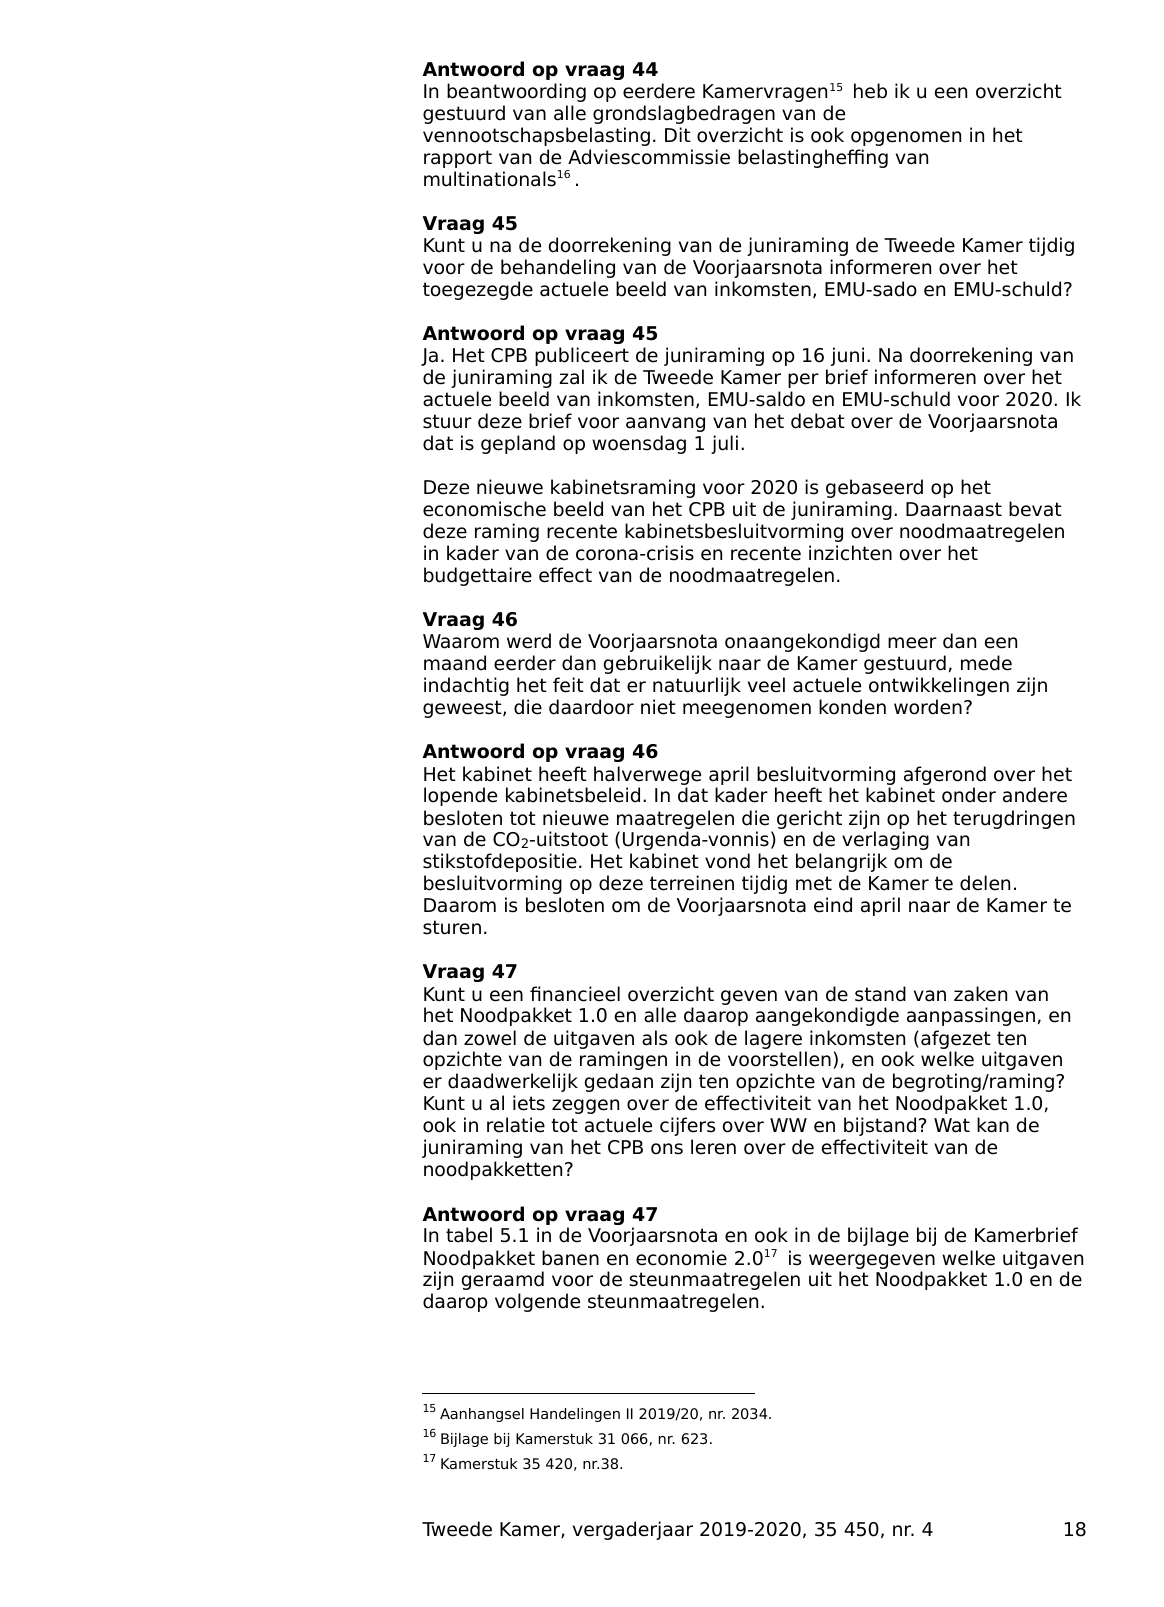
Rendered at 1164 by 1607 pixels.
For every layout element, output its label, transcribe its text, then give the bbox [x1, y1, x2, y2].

text Het kabinet heeft halverwege april besluitvorming afgerond over het lopende kabinetsbeleid. In dat kader heeft het kabinet onder andere besloten tot nieuwe maatregelen die gericht zijn op het terugdringen van de CO2-uitstoot (Urgenda-vonnis) en de verlaging van stikstofdepositie. Het kabinet vond het belangrijk om de besluitvorming op deze terreinen tijdig met de Kamer te delen. Daarom is besloten om de Voorjaarsnota eind april naar de Kamer te sturen. [422, 763, 1087, 939]
subtitle Antwoord op vraag 45 [422, 323, 1087, 345]
subtitle Antwoord op vraag 44 [422, 59, 1087, 81]
text Aanhangsel Handelingen II 2019/20, nr. 2034. [422, 1402, 1087, 1424]
text Ja. Het CPB publiceert de juniraming op 16 juni. Na doorrekening van de juniraming zal ik de Tweede Kamer per brief informeren over het actuele beeld van inkomsten, EMU-saldo en EMU-schuld voor 2020. Ik stuur deze brief voor aanvang van het debat over de Voorjaarsnota dat is gepland op woensdag 1 juli. [422, 345, 1087, 455]
subtitle Antwoord op vraag 47 [422, 1203, 1087, 1225]
text Bijlage bij Kamerstuk 31 066, nr. 623. [422, 1427, 1087, 1449]
text In tabel 5.1 in de Voorjaarsnota en ook in de bijlage bij de Kamerbrief Noodpakket banen en economie 2.0 is weergegeven welke uitgaven zijn geraamd voor de steunmaatregelen uit het Noodpakket 1.0 en de daarop volgende steunmaatregelen. [422, 1225, 1087, 1313]
subtitle Vraag 45 [422, 213, 1087, 235]
subtitle Vraag 46 [422, 609, 1087, 631]
text In beantwoording op eerdere Kamervragen heb ik u een overzicht gestuurd van alle grondslagbedragen van de vennootschapsbelasting. Dit overzicht is ook opgenomen in het rapport van de Adviescommissie belastingheffing van multinationals. [422, 81, 1087, 191]
text Waarom werd de Voorjaarsnota onaangekondigd meer dan een maand eerder dan gebruikelijk naar de Kamer gestuurd, mede indachtig het feit dat er natuurlijk veel actuele ontwikkelingen zijn geweest, die daardoor niet meegenomen konden worden? [422, 631, 1087, 719]
text Deze nieuwe kabinetsraming voor 2020 is gebaseerd op het economische beeld van het CPB uit de juniraming. Daarnaast bevat deze raming recente kabinetsbesluitvorming over noodmaatregelen in kader van de corona-crisis en recente inzichten over het budgettaire effect van de noodmaatregelen. [422, 477, 1087, 587]
subtitle Vraag 47 [422, 961, 1087, 983]
text Kunt u een financieel overzicht geven van de stand van zaken van het Noodpakket 1.0 en alle daarop aangekondigde aanpassingen, en dan zowel de uitgaven als ook de lagere inkomsten (afgezet ten opzichte van de ramingen in de voorstellen), en ook welke uitgaven er daadwerkelijk gedaan zijn ten opzichte van de begroting/raming? Kunt u al iets zeggen over de effectiviteit van het Noodpakket 1.0, ook in relatie tot actuele cijfers over WW en bijstand? Wat kan de juniraming van het CPB ons leren over de effectiviteit van de noodpakketten? [422, 983, 1087, 1181]
text Kamerstuk 35 420, nr.38. [422, 1452, 1087, 1474]
subtitle Antwoord op vraag 46 [422, 741, 1087, 763]
text Kunt u na de doorrekening van de juniraming de Tweede Kamer tijdig voor de behandeling van de Voorjaarsnota informeren over het toegezegde actuele beeld van inkomsten, EMU-sado en EMU-schuld? [422, 235, 1087, 301]
